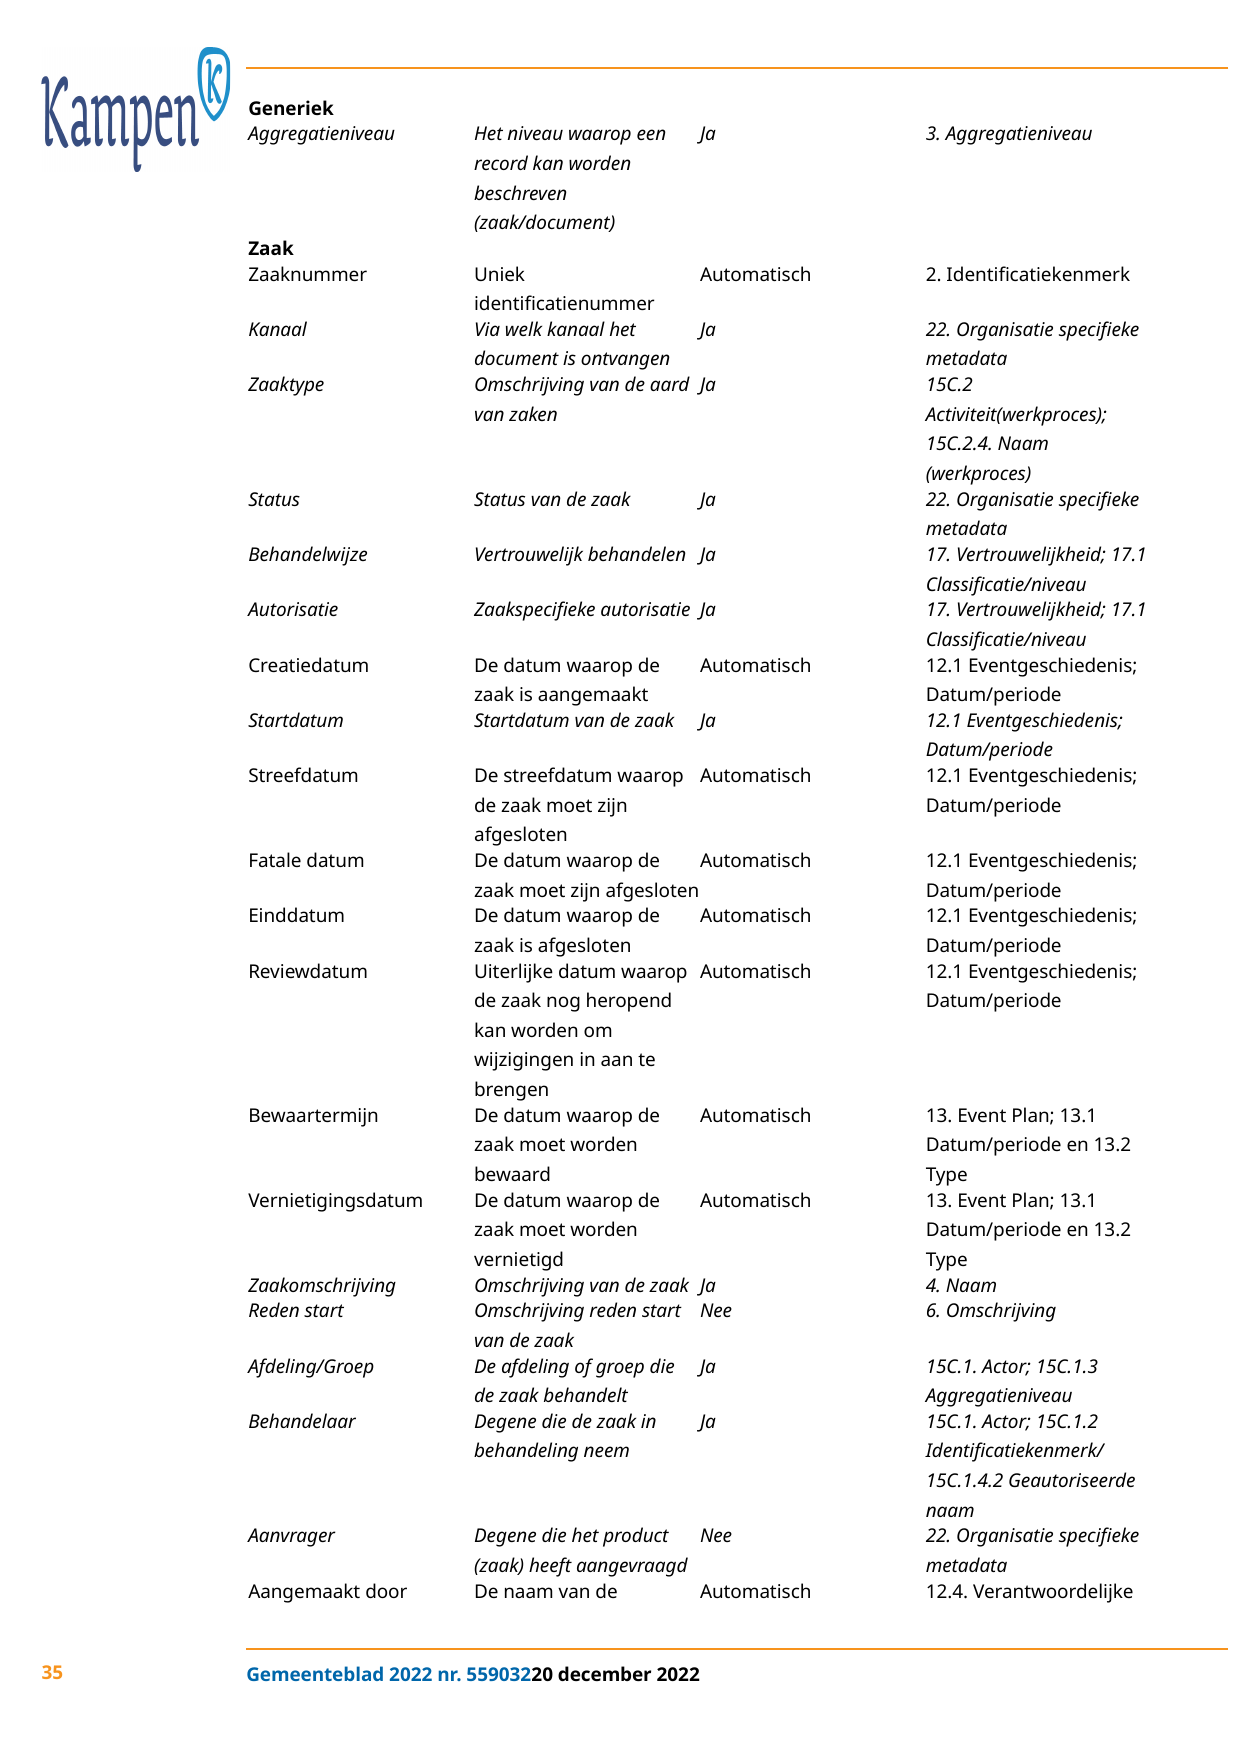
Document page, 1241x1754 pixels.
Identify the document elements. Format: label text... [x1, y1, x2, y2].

table_cell Aggregatieniveau [248, 121, 474, 235]
table_cell Bewaartermijn [248, 1102, 474, 1187]
table_cell 3. Aggregatieniveau [926, 121, 1152, 235]
table_cell Degene die het product (zaak) heeft aangevraagd [474, 1523, 700, 1578]
table_cell Reden start [248, 1298, 474, 1353]
table_cell Nee [700, 1298, 926, 1353]
table_cell Creatiedatum [248, 652, 474, 707]
table_cell De datum waarop de zaak is aangemaakt [474, 652, 700, 707]
table_cell Automatisch [700, 261, 926, 316]
table_cell Einddatum [248, 903, 474, 958]
table_cell Ja [700, 1353, 926, 1408]
table_cell De datum waarop de zaak is afgesloten [474, 903, 700, 958]
table_cell Ja [700, 316, 926, 371]
table_cell Aanvrager [248, 1523, 474, 1578]
table_cell Automatisch [700, 652, 926, 707]
table_cell 17. Vertrouwelijkheid; 17.1 Classificatie/niveau [926, 596, 1152, 652]
table_cell Vertrouwelijk behandelen [474, 541, 700, 596]
table_cell Behandelaar [248, 1408, 474, 1523]
table_cell Omschrijving van de aard van zaken [474, 371, 700, 486]
table_cell Status [248, 486, 474, 541]
table_cell Omschrijving reden start van de zaak [474, 1298, 700, 1353]
table_cell Generiek [248, 95, 1152, 121]
table_cell 6. Omschrijving [926, 1298, 1152, 1353]
table_cell De datum waarop de zaak moet worden vernietigd [474, 1187, 700, 1272]
table_cell Streefdatum [248, 763, 474, 847]
table_cell Zaakspecifieke autorisatie [474, 596, 700, 652]
table_cell Ja [700, 371, 926, 486]
table_cell Vernietigingsdatum [248, 1187, 474, 1272]
table_cell Ja [700, 486, 926, 541]
table_cell 2. Identificatiekenmerk [926, 261, 1152, 316]
table_cell 13. Event Plan; 13.1 Datum/periode en 13.2 Type [926, 1102, 1152, 1187]
table_cell De datum waarop de zaak moet zijn afgesloten [474, 847, 700, 903]
table_cell 22. Organisatie specifieke metadata [926, 316, 1152, 371]
table_cell Fatale datum [248, 847, 474, 903]
table_cell De naam van de [474, 1578, 700, 1604]
table_cell Aangemaakt door [248, 1578, 474, 1604]
table_cell 17. Vertrouwelijkheid; 17.1 Classificatie/niveau [926, 541, 1152, 596]
table_cell 22. Organisatie specifieke metadata [926, 1523, 1152, 1578]
table_cell 12.1 Eventgeschiedenis; Datum/periode [926, 652, 1152, 707]
table_cell 15C.1. Actor; 15C.1.2 Identificatiekenmerk/ 15C.1.4.2 Geautoriseerde naam [926, 1408, 1152, 1523]
table_cell Zaak [248, 235, 1152, 261]
table_cell Automatisch [700, 1187, 926, 1272]
table_cell 12.1 Eventgeschiedenis; Datum/periode [926, 958, 1152, 1102]
table_cell De afdeling of groep die de zaak behandelt [474, 1353, 700, 1408]
table_cell Behandelwijze [248, 541, 474, 596]
table_cell Ja [700, 541, 926, 596]
table_cell 12.1 Eventgeschiedenis; Datum/periode [926, 847, 1152, 903]
table_cell Uiterlijke datum waarop de zaak nog heropend kan worden om wijzigingen in aan te brengen [474, 958, 700, 1102]
table_cell Automatisch [700, 1578, 926, 1604]
table_cell Startdatum van de zaak [474, 707, 700, 762]
table_cell Ja [700, 596, 926, 652]
table_cell Kanaal [248, 316, 474, 371]
table_cell Automatisch [700, 903, 926, 958]
table_cell Het niveau waarop een record kan worden beschreven (zaak/document) [474, 121, 700, 235]
table_cell 4. Naam [926, 1272, 1152, 1297]
table_cell Degene die de zaak in behandeling neem [474, 1408, 700, 1523]
table_cell Zaakomschrijving [248, 1272, 474, 1297]
table_cell Reviewdatum [248, 958, 474, 1102]
table_cell 22. Organisatie specifieke metadata [926, 486, 1152, 541]
table_cell Autorisatie [248, 596, 474, 652]
table_cell 12.1 Eventgeschiedenis; Datum/periode [926, 903, 1152, 958]
table_cell Afdeling/Groep [248, 1353, 474, 1408]
table_cell 13. Event Plan; 13.1 Datum/periode en 13.2 Type [926, 1187, 1152, 1272]
table_cell Ja [700, 121, 926, 235]
table_cell Nee [700, 1523, 926, 1578]
table_cell Uniek identificatienummer [474, 261, 700, 316]
table_cell Automatisch [700, 958, 926, 1102]
table_cell Ja [700, 1272, 926, 1297]
table_cell Via welk kanaal het document is ontvangen [474, 316, 700, 371]
table_cell Status van de zaak [474, 486, 700, 541]
table_cell Omschrijving van de zaak [474, 1272, 700, 1297]
table_cell Automatisch [700, 763, 926, 847]
table_cell De datum waarop de zaak moet worden bewaard [474, 1102, 700, 1187]
table_cell 15C.1. Actor; 15C.1.3 Aggregatieniveau [926, 1353, 1152, 1408]
table_cell 15C.2 Activiteit(werkproces); 15C.2.4. Naam (werkproces) [926, 371, 1152, 486]
table_cell De streefdatum waarop de zaak moet zijn afgesloten [474, 763, 700, 847]
table_cell 12.4. Verantwoordelijke [926, 1578, 1152, 1604]
table_cell 12.1 Eventgeschiedenis; Datum/periode [926, 707, 1152, 762]
table_cell Zaaknummer [248, 261, 474, 316]
table_cell 12.1 Eventgeschiedenis; Datum/periode [926, 763, 1152, 847]
picture [41, 47, 231, 172]
table_cell Zaaktype [248, 371, 474, 486]
table_cell Automatisch [700, 847, 926, 903]
table_cell Ja [700, 707, 926, 762]
table_cell Startdatum [248, 707, 474, 762]
table_cell Automatisch [700, 1102, 926, 1187]
table_cell Ja [700, 1408, 926, 1523]
